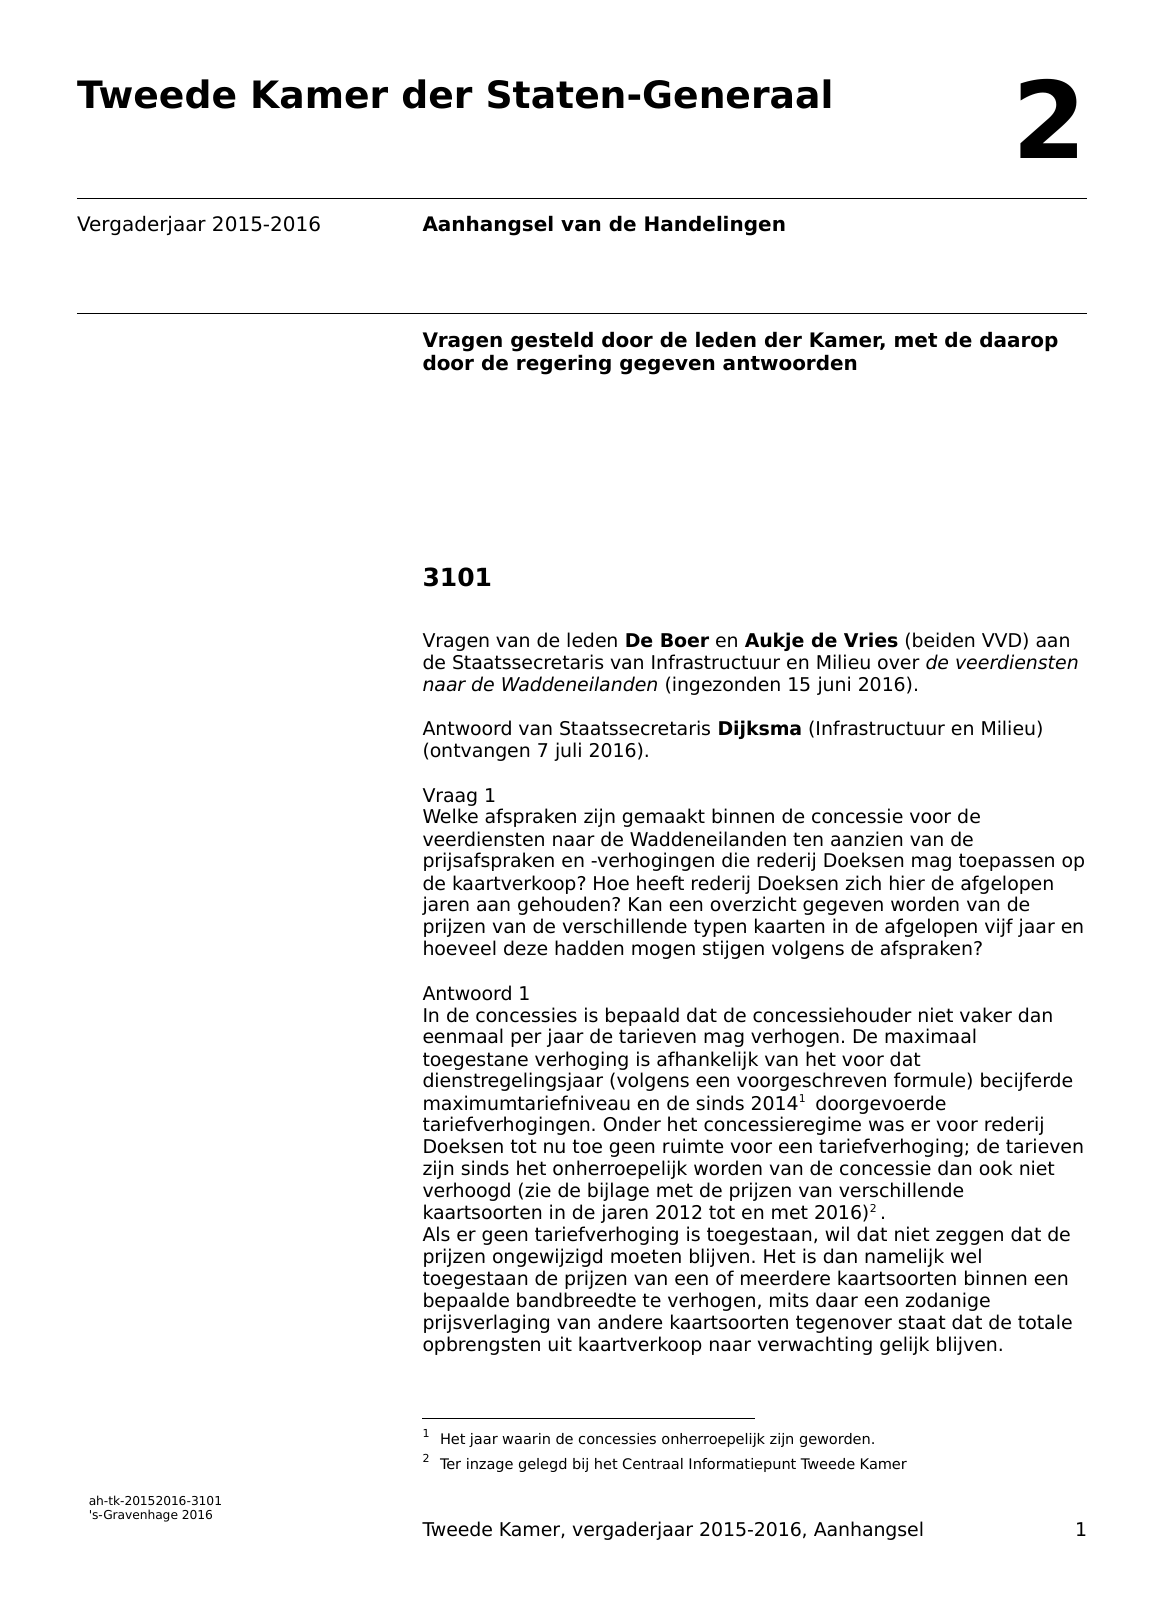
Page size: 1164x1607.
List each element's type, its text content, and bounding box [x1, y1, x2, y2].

table_cell Aanhangsel van de Handelingen [422, 199, 1087, 313]
text Antwoord van Staatssecretaris Dijksma (Infrastructuur en Milieu) (ontvangen 7 juli 2016). [422, 718, 1087, 762]
text ah-tk-20152016-3101 [88, 1494, 323, 1508]
text Welke afspraken zijn gemaakt binnen de concessie voor de veerdiensten naar de Waddeneilanden ten aanzien van de prijsafspraken en -verhogingen die rederij Doeksen mag toepassen op de kaartverkoop? Hoe heeft rederij Doeksen zich hier de afgelopen jaren aan gehouden? Kan een overzicht gegeven worden van de prijzen van de verschillende typen kaarten in de afgelopen vijf jaar en hoeveel deze hadden mogen stijgen volgens de afspraken? [422, 806, 1087, 960]
text 's-Gravenhage 2016 [88, 1508, 323, 1522]
text Vragen van de leden De Boer en Aukje de Vries (beiden VVD) aan de Staatssecretaris van Infrastructuur en Milieu over de veerdiensten naar de Waddeneilanden (ingezonden 15 juni 2016). [422, 630, 1087, 696]
table_header Tweede Kamer der Staten-Generaal [77, 59, 886, 198]
table_cell Vergaderjaar 2015-2016 [77, 199, 422, 313]
text Vraag 1 [422, 784, 1087, 806]
text Ter inzage gelegd bij het Centraal Informatiepunt Tweede Kamer [422, 1452, 1087, 1474]
text Het jaar waarin de concessies onherroepelijk zijn geworden. [422, 1427, 1087, 1449]
text 3101 [422, 563, 1087, 592]
text Als er geen tariefverhoging is toegestaan, wil dat niet zeggen dat de prijzen ongewijzigd moeten blijven. Het is dan namelijk wel toegestaan de prijzen van een of meerdere kaartsoorten binnen een bepaalde bandbreedte te verhogen, mits daar een zodanige prijsverlaging van andere kaartsoorten tegenover staat dat de totale opbrengsten uit kaartverkoop naar verwachting gelijk blijven. [422, 1224, 1087, 1356]
table_header 2 [886, 59, 1087, 198]
text In de concessies is bepaald dat de concessiehouder niet vaker dan eenmaal per jaar de tarieven mag verhogen. De maximaal toegestane verhoging is afhankelijk van het voor dat dienstregelingsjaar (volgens een voorgeschreven formule) becijferde maximumtariefniveau en de sinds 2014 doorgevoerde tariefverhogingen. Onder het concessieregime was er voor rederij Doeksen tot nu toe geen ruimte voor een tariefverhoging; de tarieven zijn sinds het onherroepelijk worden van de concessie dan ook niet verhoogd (zie de bijlage met de prijzen van verschillende kaartsoorten in de jaren 2012 tot en met 2016). [422, 1004, 1087, 1224]
table_cell [77, 314, 422, 375]
table_cell Vragen gesteld door de leden der Kamer, met de daarop door de regering gegeven antwoorden [422, 314, 1087, 375]
text Antwoord 1 [422, 982, 1087, 1004]
